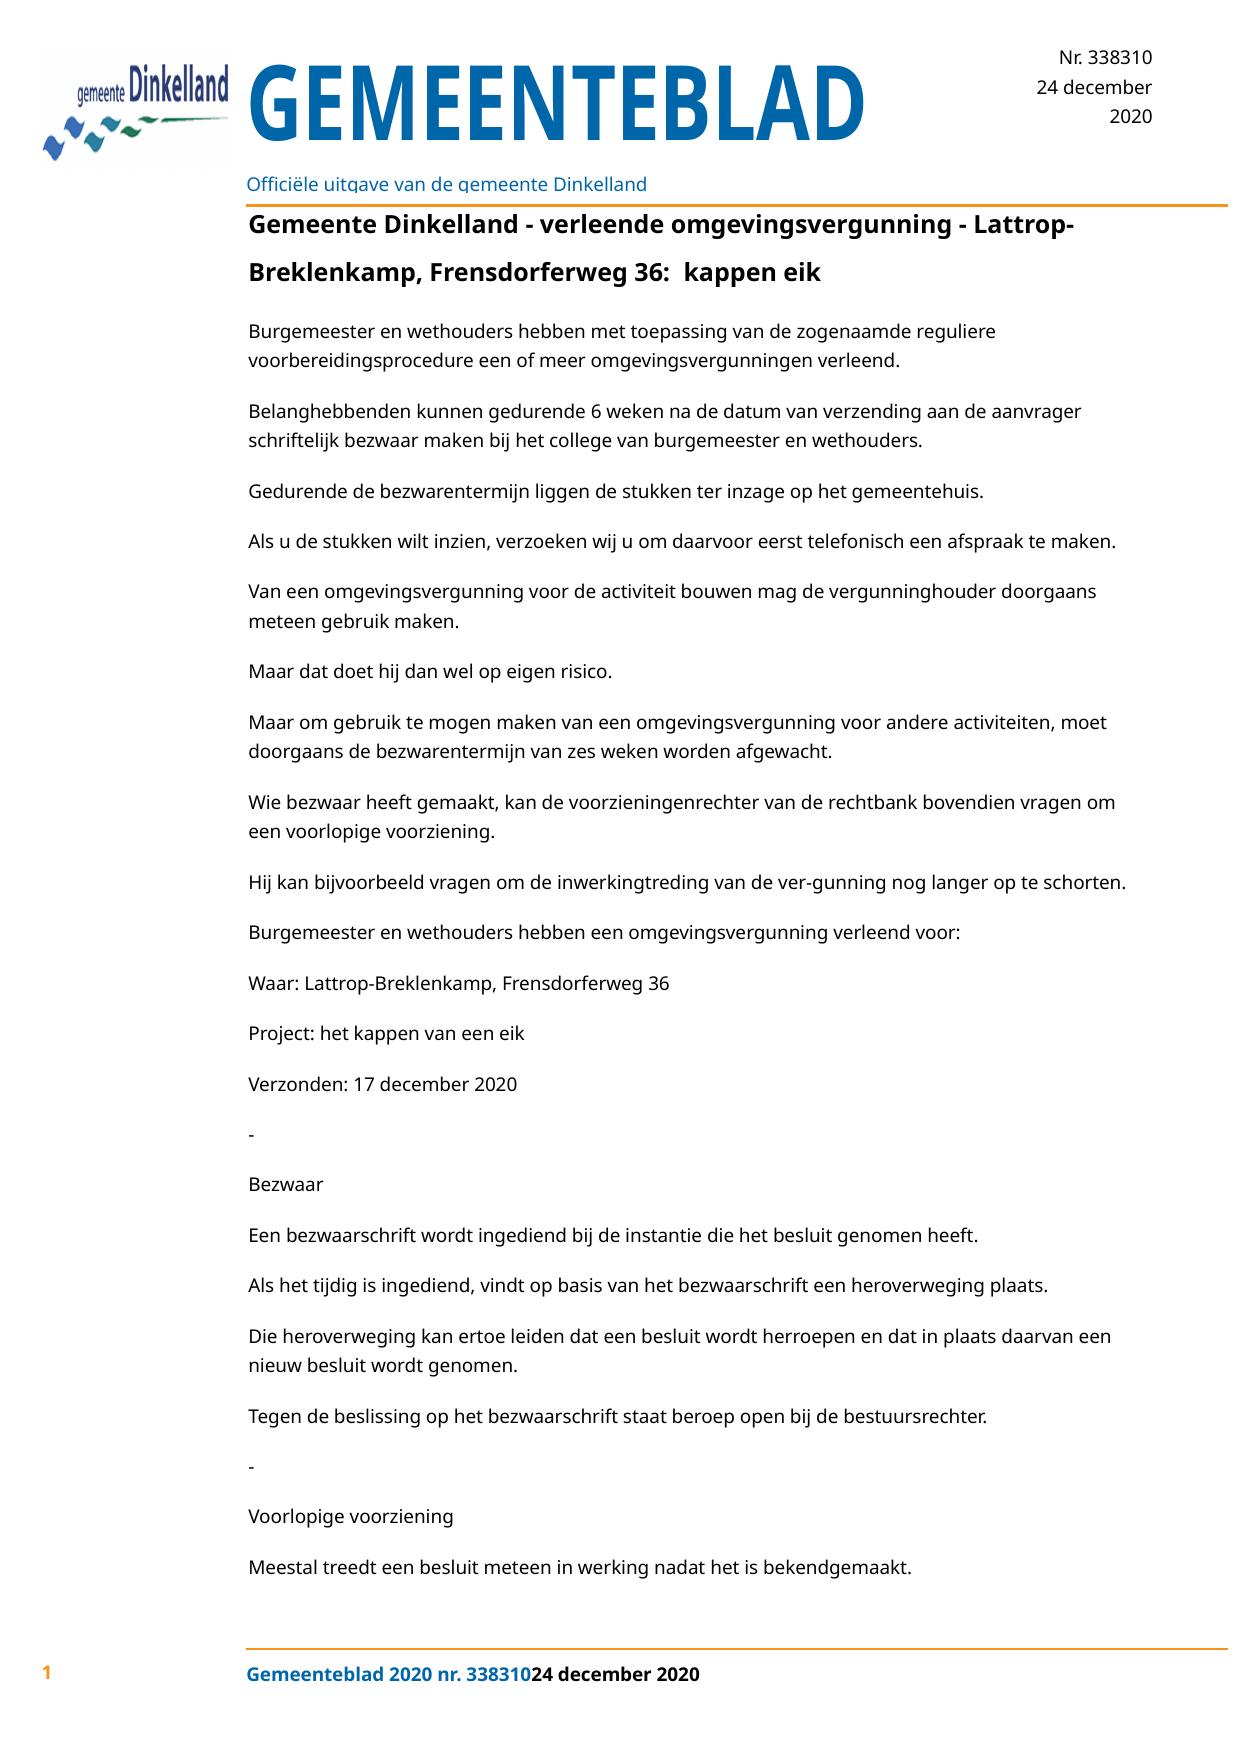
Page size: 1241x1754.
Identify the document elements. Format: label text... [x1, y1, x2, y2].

text Van een omgevingsvergunning voor de activiteit bouwen mag de vergunninghouder doorgaans meteen gebruik maken. [248, 579, 1152, 634]
text Tegen de beslissing op het bezwaarschrift staat beroep open bij de bestuursrechter. [248, 1403, 1152, 1429]
text Waar: Lattrop-Breklenkamp, Frensdorferweg 36 [248, 970, 1152, 996]
text Project: het kappen van een eik [248, 1020, 1152, 1046]
text Burgemeester en wethouders hebben met toepassing van de zogenaamde reguliere voorbereidingsprocedure een of meer omgevingsvergunningen verleend. [248, 318, 1152, 373]
text Bezwaar [248, 1172, 1152, 1197]
text Burgemeester en wethouders hebben een omgevingsvergunning verleend voor: [248, 919, 1152, 945]
text Als u de stukken wilt inzien, verzoeken wij u om daarvoor eerst telefonisch een afspraak te maken. [248, 528, 1152, 554]
text Gemeente Dinkelland - verleende omgevingsvergunning - Lattrop-Breklenkamp, Frensdorferweg 36: kappen eik [248, 207, 1152, 288]
text - [248, 1453, 1152, 1479]
text Als het tijdig is ingediend, vindt op basis van het bezwaarschrift een heroverweging plaats. [248, 1272, 1152, 1298]
text Meestal treedt een besluit meteen in werking nadat het is bekendgemaakt. [248, 1554, 1152, 1580]
text Die heroverweging kan ertoe leiden dat een besluit wordt herroepen en dat in plaats daarvan een nieuw besluit wordt genomen. [248, 1323, 1152, 1378]
text Maar om gebruik te mogen maken van een omgevingsvergunning voor andere activiteiten, moet doorgaans de bezwarentermijn van zes weken worden afgewacht. [248, 709, 1152, 764]
text - [248, 1121, 1152, 1147]
text Voorlopige voorziening [248, 1504, 1152, 1529]
text Wie bezwaar heeft gemaakt, kan de voorzieningenrechter van de rechtbank bovendien vragen om een voorlopige voorziening. [248, 789, 1152, 844]
text Gedurende de bezwarentermijn liggen de stukken ter inzage op het gemeentehuis. [248, 478, 1152, 504]
text Verzonden: 17 december 2020 [248, 1071, 1152, 1097]
text Een bezwaarschrift wordt ingediend bij de instantie die het besluit genomen heeft. [248, 1222, 1152, 1248]
text Maar dat doet hij dan wel op eigen risico. [248, 659, 1152, 684]
text Belanghebbenden kunnen gedurende 6 weken na de datum van verzending aan de aanvrager schriftelijk bezwaar maken bij het college van burgemeester en wethouders. [248, 398, 1152, 453]
picture [41, 47, 231, 172]
text Hij kan bijvoorbeeld vragen om de inwerkingtreding van de ver-gunning nog langer op te schorten. [248, 869, 1152, 895]
